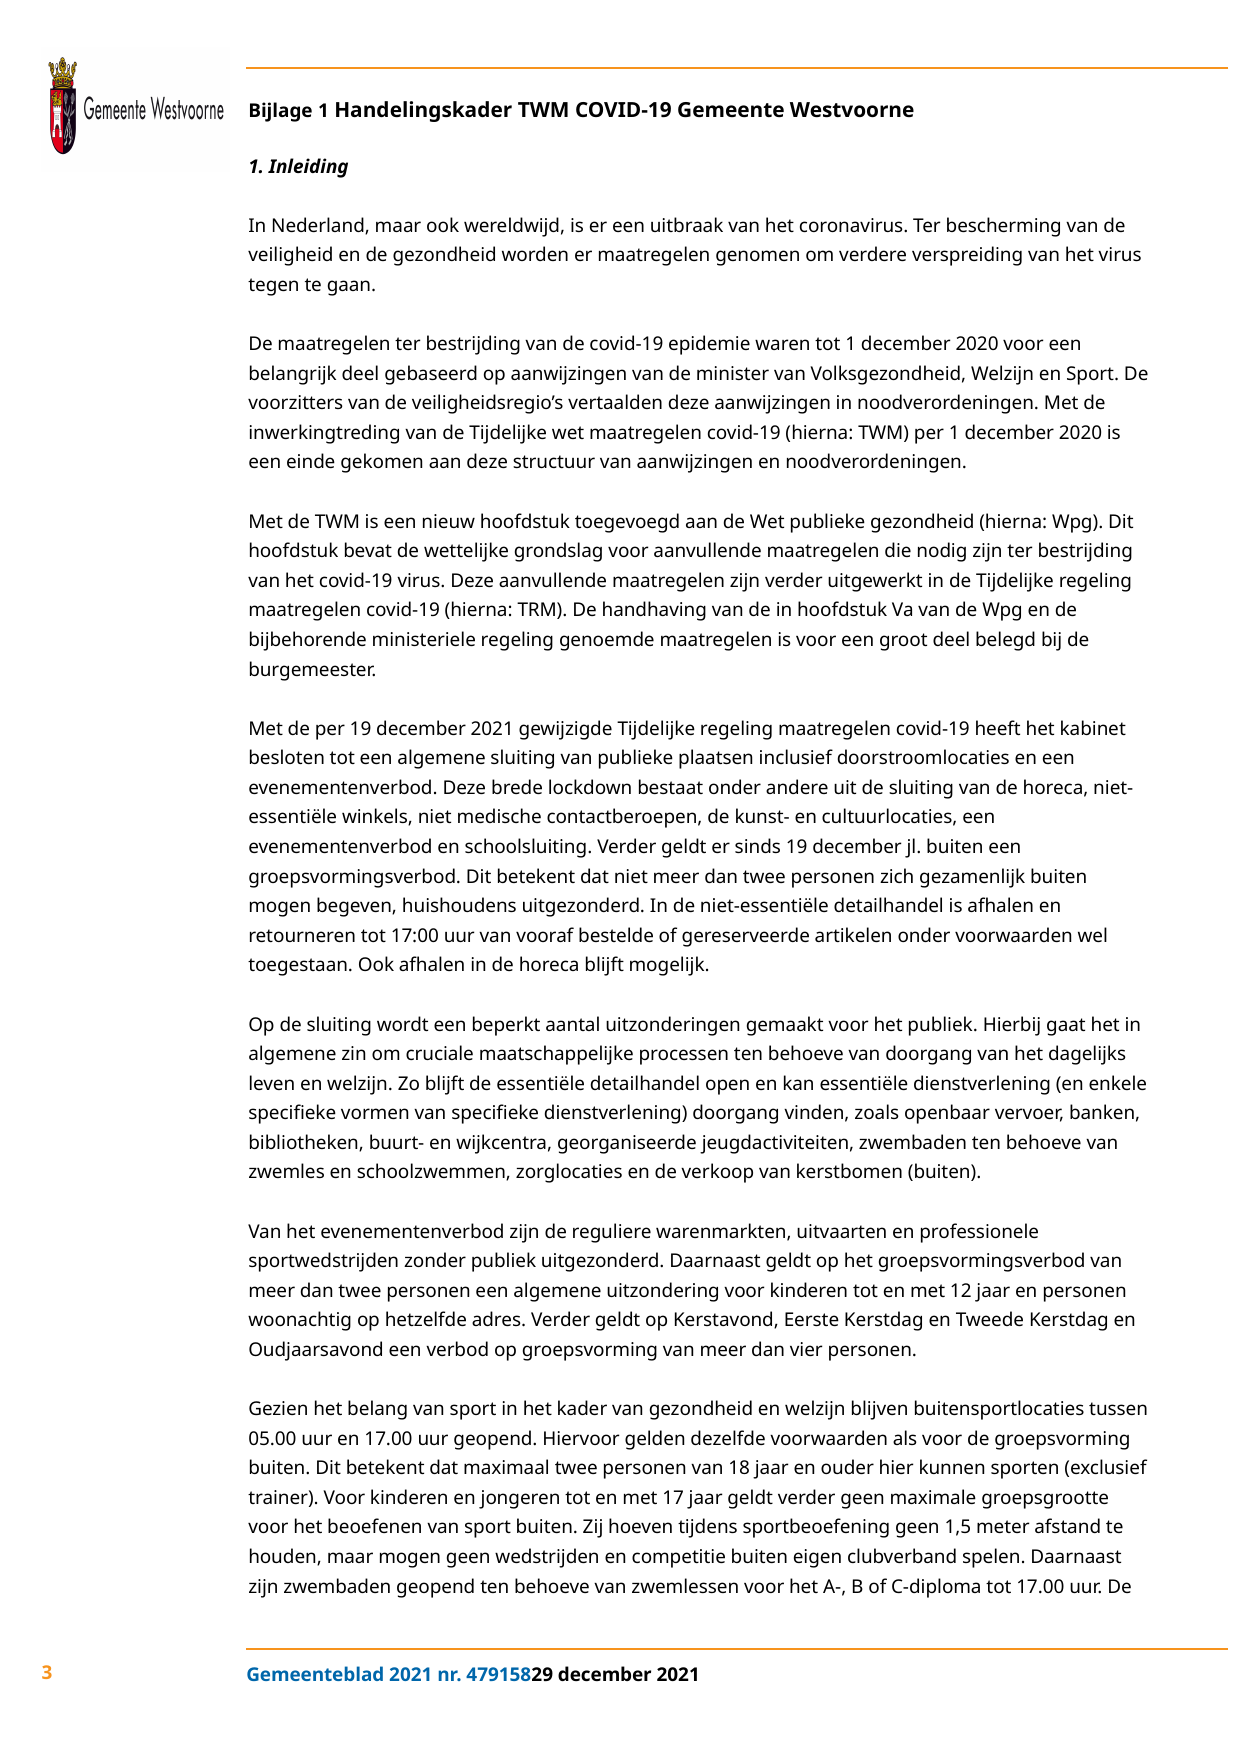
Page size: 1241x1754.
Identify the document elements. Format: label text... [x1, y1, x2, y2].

text Met de per 19 december 2021 gewijzigde Tijdelijke regeling maatregelen covid-19 heeft het kabinet besloten tot een algemene sluiting van publieke plaatsen inclusief doorstroomlocaties en een evenementenverbod. Deze brede lockdown bestaat onder andere uit de sluiting van de horeca, niet-essentiële winkels, niet medische contactberoepen, de kunst- en cultuurlocaties, een evenementenverbod en schoolsluiting. Verder geldt er sinds 19 december jl. buiten een groepsvormingsverbod. Dit betekent dat niet meer dan twee personen zich gezamenlijk buiten mogen begeven, huishoudens uitgezonderd. In de niet-essentiële detailhandel is afhalen en retourneren tot 17:00 uur van vooraf bestelde of gereserveerde artikelen onder voorwaarden wel toegestaan. Ook afhalen in de horeca blijft mogelijk. [248, 715, 1152, 977]
text De maatregelen ter bestrijding van de covid-19 epidemie waren tot 1 december 2020 voor een belangrijk deel gebaseerd op aanwijzingen van de minister van Volksgezondheid, Welzijn en Sport. De voorzitters van de veiligheidsregio’s vertaalden deze aanwijzingen in noodverordeningen. Met de inwerkingtreding van de Tijdelijke wet maatregelen covid-19 (hierna: TWM) per 1 december 2020 is een einde gekomen aan deze structuur van aanwijzingen en noodverordeningen. [248, 330, 1152, 474]
text Van het evenementenverbod zijn de reguliere warenmarkten, uitvaarten en professionele sportwedstrijden zonder publiek uitgezonderd. Daarnaast geldt op het groepsvormingsverbod van meer dan twee personen een algemene uitzondering voor kinderen tot en met 12 jaar en personen woonachtig op hetzelfde adres. Verder geldt op Kerstavond, Eerste Kerstdag en Tweede Kerstdag en Oudjaarsavond een verbod op groepsvorming van meer dan vier personen. [248, 1218, 1152, 1362]
picture [41, 47, 231, 172]
text Gezien het belang van sport in het kader van gezondheid en welzijn blijven buitensportlocaties tussen 05.00 uur en 17.00 uur geopend. Hiervoor gelden dezelfde voorwaarden als voor de groepsvorming buiten. Dit betekent dat maximaal twee personen van 18 jaar en ouder hier kunnen sporten (exclusief trainer). Voor kinderen en jongeren tot en met 17 jaar geldt verder geen maximale groepsgrootte voor het beoefenen van sport buiten. Zij hoeven tijdens sportbeoefening geen 1,5 meter afstand te houden, maar mogen geen wedstrijden en competitie buiten eigen clubverband spelen. Daarnaast zijn zwembaden geopend ten behoeve van zwemlessen voor het A-, B of C-diploma tot 17.00 uur. De [248, 1395, 1152, 1599]
text Bijlage 1 Handelingskader TWM COVID-19 Gemeente Westvoorne [248, 95, 1152, 123]
text Met de TWM is een nieuw hoofdstuk toegevoegd aan de Wet publieke gezondheid (hierna: Wpg). Dit hoofdstuk bevat de wettelijke grondslag voor aanvullende maatregelen die nodig zijn ter bestrijding van het covid-19 virus. Deze aanvullende maatregelen zijn verder uitgewerkt in de Tijdelijke regeling maatregelen covid-19 (hierna: TRM). De handhaving van de in hoofdstuk Va van de Wpg en de bijbehorende ministeriele regeling genoemde maatregelen is voor een groot deel belegd bij de burgemeester. [248, 508, 1152, 682]
text Op de sluiting wordt een beperkt aantal uitzonderingen gemaakt voor het publiek. Hierbij gaat het in algemene zin om cruciale maatschappelijke processen ten behoeve van doorgang van het dagelijks leven en welzijn. Zo blijft de essentiële detailhandel open en kan essentiële dienstverlening (en enkele specifieke vormen van specifieke dienstverlening) doorgang vinden, zoals openbaar vervoer, banken, bibliotheken, buurt- en wijkcentra, georganiseerde jeugdactiviteiten, zwembaden ten behoeve van zwemles en schoolzwemmen, zorglocaties en de verkoop van kerstbomen (buiten). [248, 1011, 1152, 1184]
text 1. Inleiding [248, 153, 1152, 179]
text In Nederland, maar ook wereldwijd, is er een uitbraak van het coronavirus. Ter bescherming van de veiligheid en de gezondheid worden er maatregelen genomen om verdere verspreiding van het virus tegen te gaan. [248, 212, 1152, 297]
